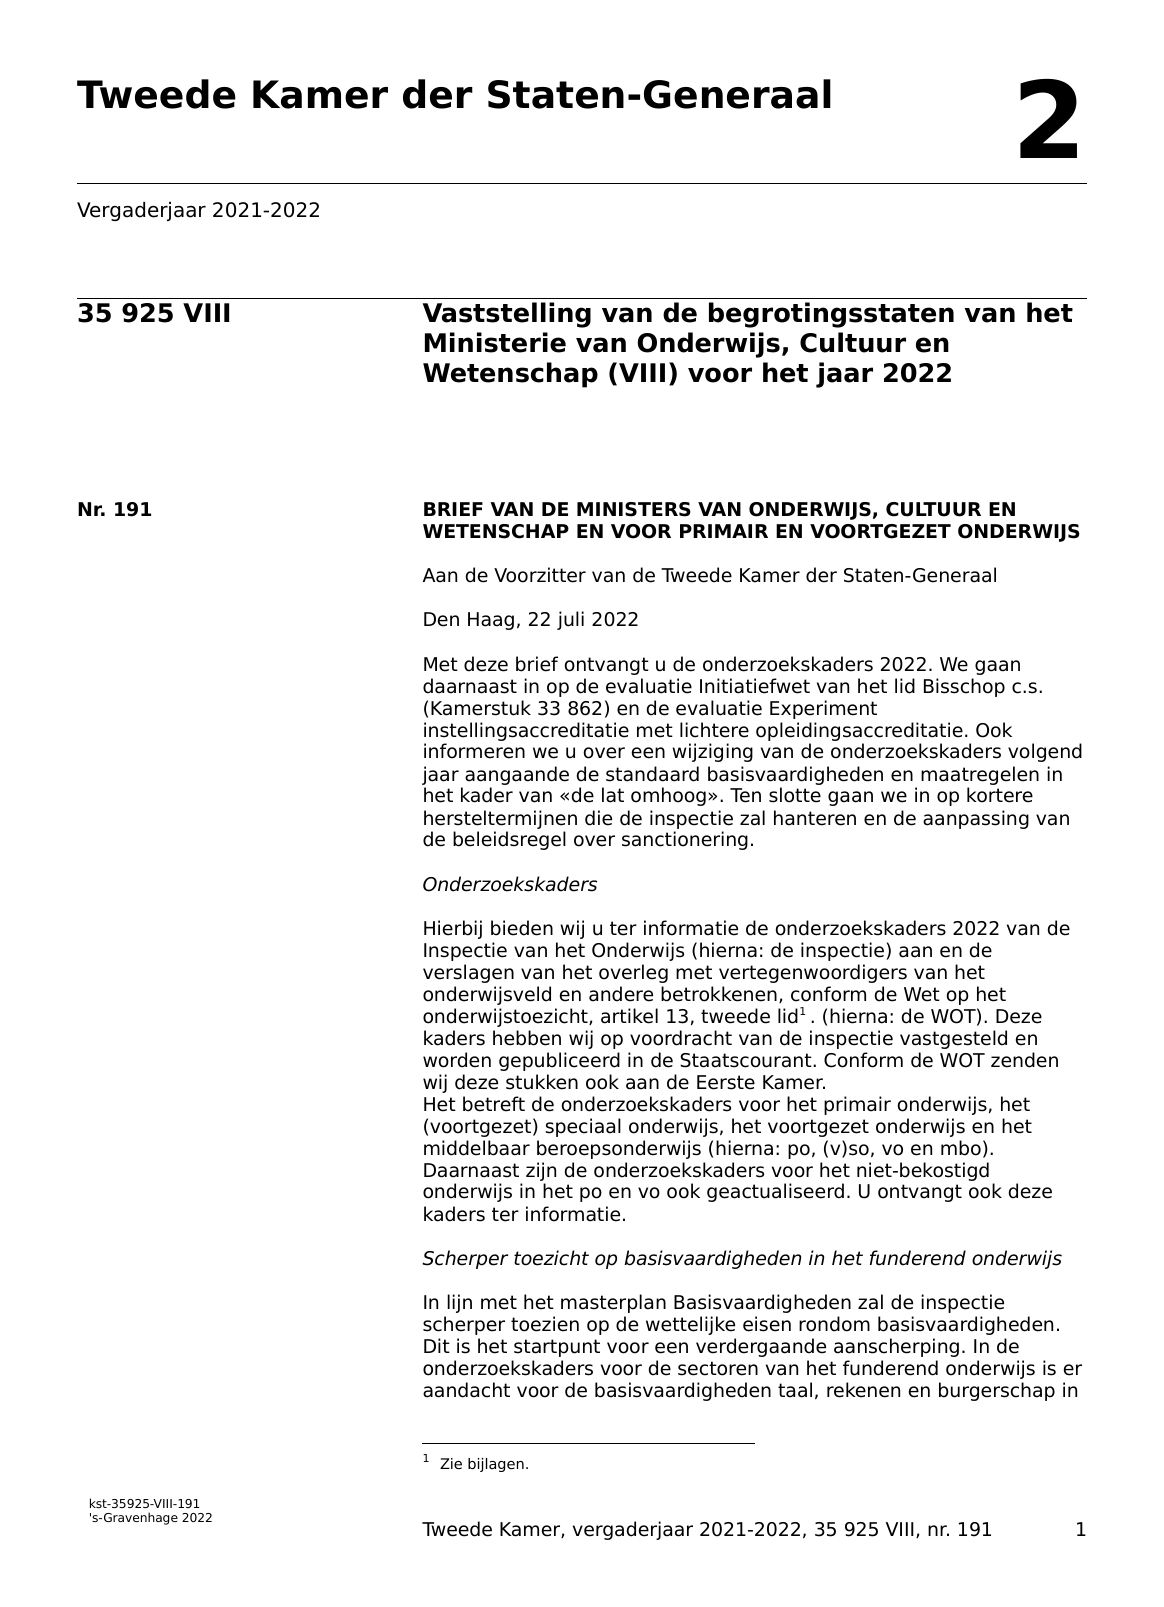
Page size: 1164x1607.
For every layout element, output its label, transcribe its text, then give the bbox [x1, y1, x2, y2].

text 's-Gravenhage 2022 [88, 1511, 323, 1525]
text Den Haag, 22 juli 2022 [422, 609, 1087, 631]
text Daarnaast zijn de onderzoekskaders voor het niet-bekostigd onderwijs in het po en vo ook geactualiseerd. U ontvangt ook deze kaders ter informatie. [422, 1159, 1087, 1225]
text In lijn met het masterplan Basisvaardigheden zal de inspectie scherper toezien op de wettelijke eisen rondom basisvaardigheden. Dit is het startpunt voor een verdergaande aanscherping. In de onderzoekskaders voor de sectoren van het funderend onderwijs is er aandacht voor de basisvaardigheden taal, rekenen en burgerschap in [422, 1292, 1087, 1402]
text Hierbij bieden wij u ter informatie de onderzoekskaders 2022 van de Inspectie van het Onderwijs (hierna: de inspectie) aan en de verslagen van het overleg met vertegenwoordigers van het onderwijsveld en andere betrokkenen, conform de Wet op het onderwijstoezicht, artikel 13, tweede lid. (hierna: de WOT). Deze kaders hebben wij op voordracht van de inspectie vastgesteld en worden gepubliceerd in de Staatscourant. Conform de WOT zenden wij deze stukken ook aan de Eerste Kamer. [422, 918, 1087, 1093]
text Zie bijlagen. [422, 1452, 1087, 1474]
text Het betreft de onderzoekskaders voor het primair onderwijs, het (voortgezet) speciaal onderwijs, het voortgezet onderwijs en het middelbaar beroepsonderwijs (hierna: po, (v)so, vo en mbo). [422, 1093, 1087, 1159]
table_cell Vergaderjaar 2021-2022 [77, 184, 1087, 298]
table_header 2 [886, 59, 1087, 183]
text Aan de Voorzitter van de Tweede Kamer der Staten-Generaal [422, 565, 1087, 587]
subtitle Scherper toezicht op basisvaardigheden in het funderend onderwijs [422, 1248, 1087, 1269]
subtitle Onderzoekskaders [422, 873, 1087, 896]
subtitle 35 925 VIII Vaststelling van de begrotingsstaten van het Ministerie van Onderwijs, Cultuur en Wetenschap (VIII) voor het jaar 2022 [77, 299, 1087, 388]
table_header Tweede Kamer der Staten-Generaal [77, 59, 886, 183]
text kst-35925-VIII-191 [88, 1497, 323, 1511]
text Met deze brief ontvangt u de onderzoekskaders 2022. We gaan daarnaast in op de evaluatie Initiatiefwet van het lid Bisschop c.s. (Kamerstuk 33 862) en de evaluatie Experiment instellingsaccreditatie met lichtere opleidingsaccreditatie. Ook informeren we u over een wijziging van de onderzoekskaders volgend jaar aangaande de standaard basisvaardigheden en maatregelen in het kader van «de lat omhoog». Ten slotte gaan we in op kortere hersteltermijnen die de inspectie zal hanteren en de aanpassing van de beleidsregel over sanctionering. [422, 653, 1087, 851]
subtitle Nr. 191 BRIEF VAN DE MINISTERS VAN ONDERWIJS, CULTUUR EN WETENSCHAP EN VOOR PRIMAIR EN VOORTGEZET ONDERWIJS [77, 499, 1087, 543]
